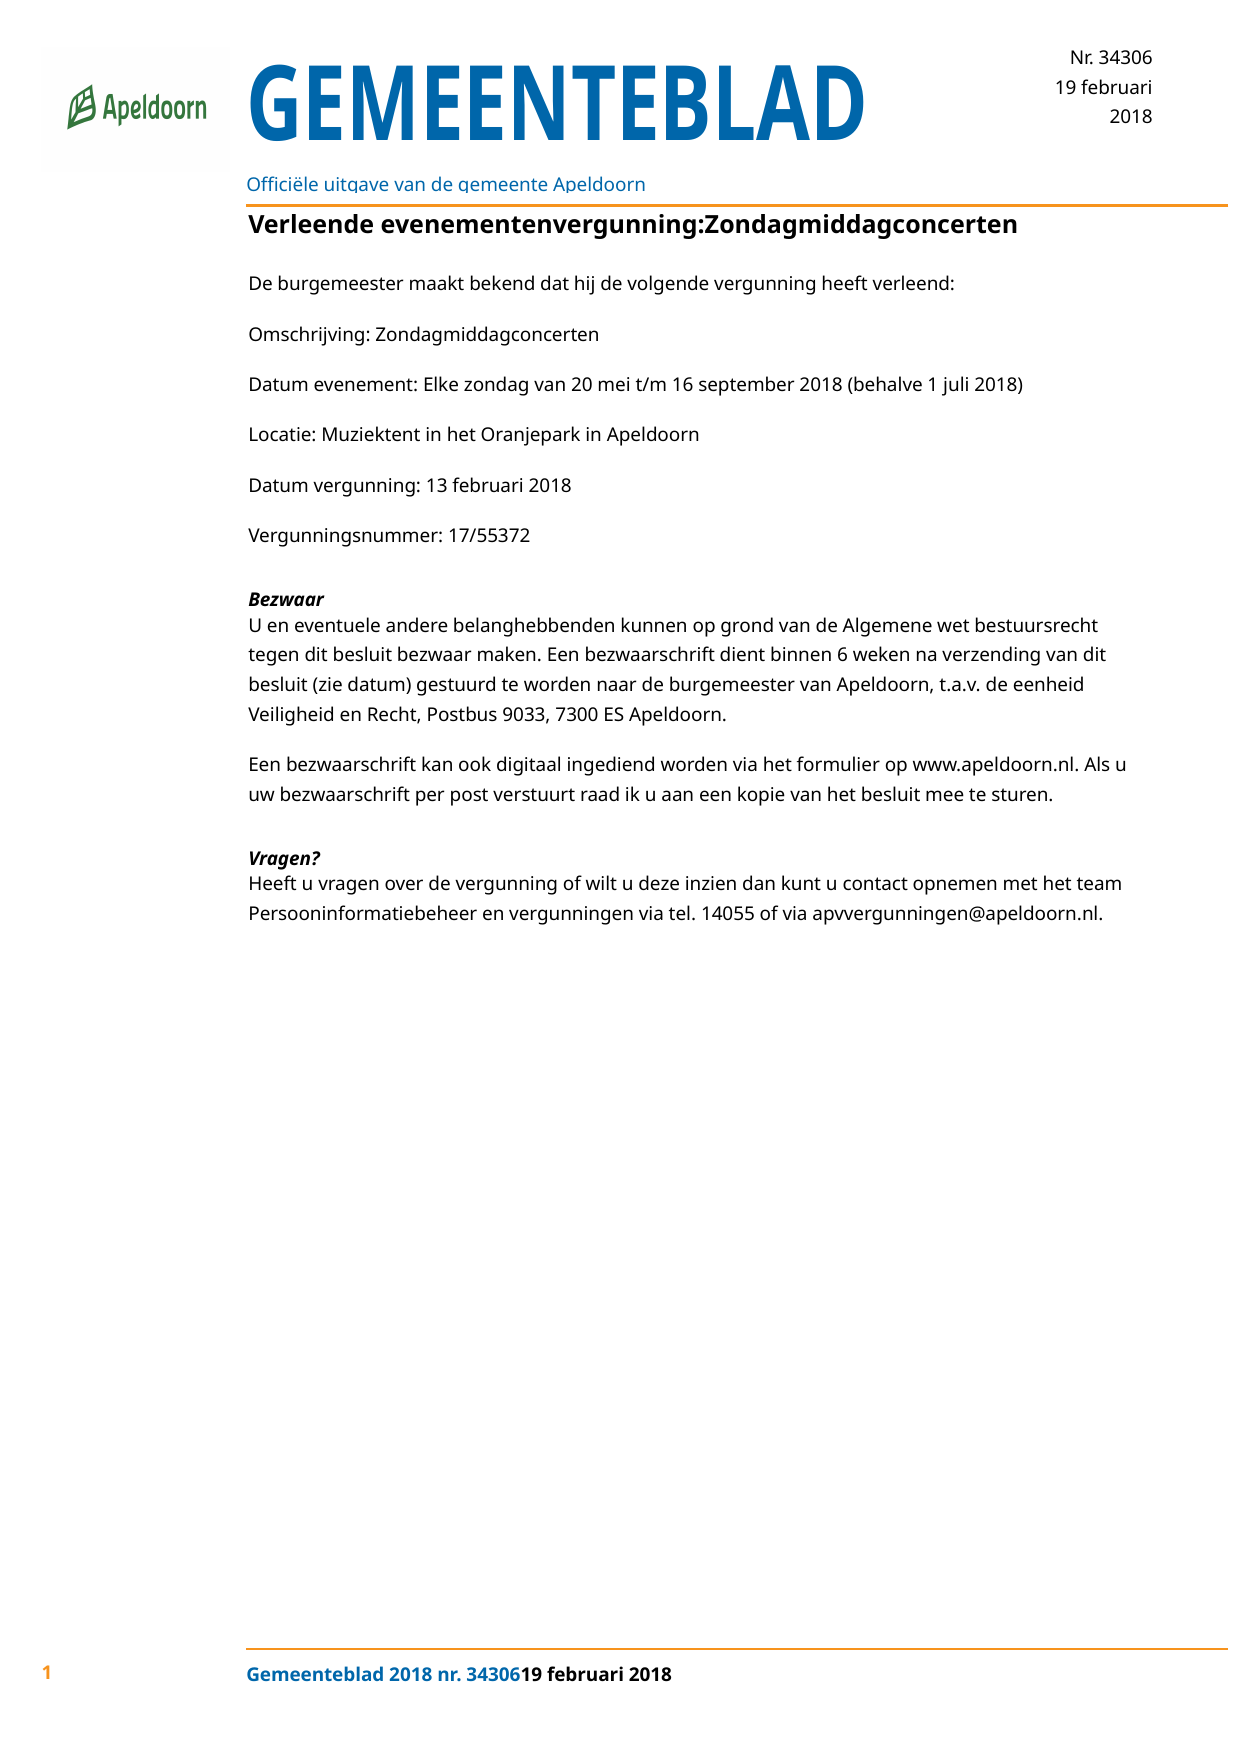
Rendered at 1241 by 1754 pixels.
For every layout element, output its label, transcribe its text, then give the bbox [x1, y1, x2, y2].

text Verleende evenementenvergunning:Zondagmiddagconcerten [248, 207, 1152, 241]
text Vragen? [248, 845, 1152, 871]
text Vergunningsnummer: 17/55372 [248, 522, 1152, 548]
text Omschrijving: Zondagmiddagconcerten [248, 321, 1152, 346]
text U en eventuele andere belanghebbenden kunnen op grond van de Algemene wet bestuursrecht tegen dit besluit bezwaar maken. Een bezwaarschrift dient binnen 6 weken na verzending van dit besluit (zie datum) gestuurd te worden naar de burgemeester van Apeldoorn, t.a.v. de eenheid Veiligheid en Recht, Postbus 9033, 7300 ES Apeldoorn. [248, 612, 1152, 727]
text Bezwaar [248, 586, 1152, 612]
text Heeft u vragen over de vergunning of wilt u deze inzien dan kunt u contact opnemen met het team Persooninformatiebeheer en vergunningen via tel. 14055 of via apvvergunningen@apeldoorn.nl. [248, 871, 1152, 926]
text De burgemeester maakt bekend dat hij de volgende vergunning heeft verleend: [248, 270, 1152, 296]
text Locatie: Muziektent in het Oranjepark in Apeldoorn [248, 422, 1152, 447]
text Datum evenement: Elke zondag van 20 mei t/m 16 september 2018 (behalve 1 juli 2018) [248, 371, 1152, 397]
picture [41, 47, 231, 172]
text Datum vergunning: 13 februari 2018 [248, 472, 1152, 498]
text Een bezwaarschrift kan ook digitaal ingediend worden via het formulier op www.apeldoorn.nl. Als u uw bezwaarschrift per post verstuurt raad ik u aan een kopie van het besluit mee te sturen. [248, 751, 1152, 807]
